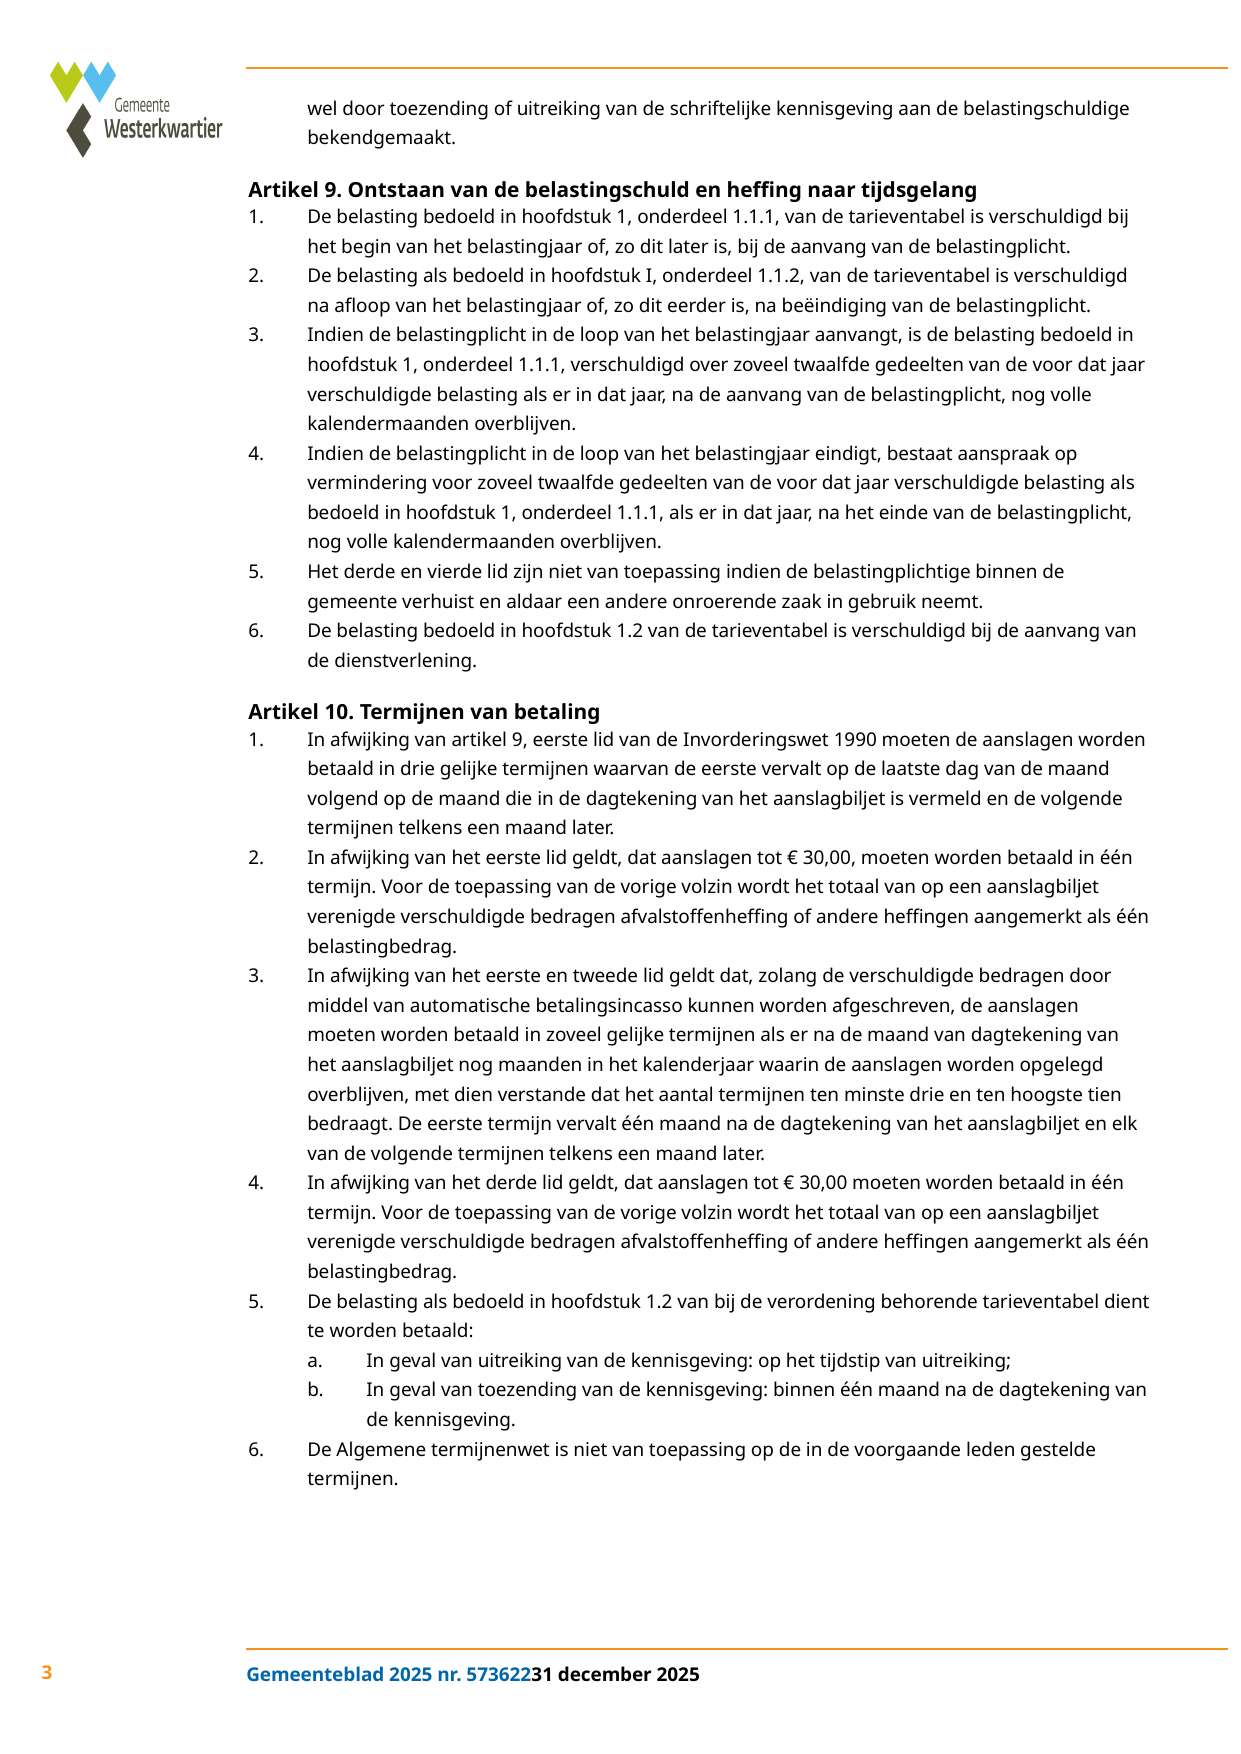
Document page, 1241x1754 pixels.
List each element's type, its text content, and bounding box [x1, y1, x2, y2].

text Artikel 10. Termijnen van betaling [248, 697, 1152, 726]
list De Algemene termijnenwet is niet van toepassing op de in de voorgaande leden gestelde termijnen. [248, 1436, 1152, 1491]
list wel door toezending of uitreiking van de schriftelijke kennisgeving aan de belastingschuldige bekendgemaakt. [248, 95, 1152, 150]
list De belasting bedoeld in hoofdstuk 1, onderdeel 1.1.1, van de tarieventabel is verschuldigd bij het begin van het belastingjaar of, zo dit later is, bij de aanvang van de belastingplicht. [248, 203, 1152, 258]
list De belasting als bedoeld in hoofdstuk 1.2 van bij de verordening behorende tarieventabel dient te worden betaald: [248, 1288, 1152, 1343]
list In afwijking van het eerste en tweede lid geldt dat, zolang de verschuldigde bedragen door middel van automatische betalingsincasso kunnen worden afgeschreven, de aanslagen moeten worden betaald in zoveel gelijke termijnen als er na de maand van dagtekening van het aanslagbiljet nog maanden in het kalenderjaar waarin de aanslagen worden opgelegd overblijven, met dien verstande dat het aantal termijnen ten minste drie en ten hoogste tien bedraagt. De eerste termijn vervalt één maand na de dagtekening van het aanslagbiljet en elk van de volgende termijnen telkens een maand later. [248, 962, 1152, 1166]
list Indien de belastingplicht in de loop van het belastingjaar eindigt, bestaat aanspraak op vermindering voor zoveel twaalfde gedeelten van de voor dat jaar verschuldigde belasting als bedoeld in hoofdstuk 1, onderdeel 1.1.1, als er in dat jaar, na het einde van de belastingplicht, nog volle kalendermaanden overblijven. [248, 440, 1152, 554]
list In afwijking van het derde lid geldt, dat aanslagen tot € 30,00 moeten worden betaald in één termijn. Voor de toepassing van de vorige volzin wordt het totaal van op een aanslagbiljet verenigde verschuldigde bedragen afvalstoffenheffing of andere heffingen aangemerkt als één belastingbedrag. [248, 1169, 1152, 1284]
list De belasting als bedoeld in hoofdstuk I, onderdeel 1.1.2, van de tarieventabel is verschuldigd na afloop van het belastingjaar of, zo dit eerder is, na beëindiging van de belastingplicht. [248, 262, 1152, 318]
list In geval van uitreiking van de kennisgeving: op het tijdstip van uitreiking; [307, 1347, 1152, 1373]
list De belasting bedoeld in hoofdstuk 1.2 van de tarieventabel is verschuldigd bij de aanvang van de dienstverlening. [248, 617, 1152, 673]
list Het derde en vierde lid zijn niet van toepassing indien de belastingplichtige binnen de gemeente verhuist en aldaar een andere onroerende zaak in gebruik neemt. [248, 558, 1152, 613]
picture [41, 47, 231, 172]
list In afwijking van artikel 9, eerste lid van de Invorderingswet 1990 moeten de aanslagen worden betaald in drie gelijke termijnen waarvan de eerste vervalt op de laatste dag van de maand volgend op de maand die in de dagtekening van het aanslagbiljet is vermeld en de volgende termijnen telkens een maand later. [248, 726, 1152, 840]
list In geval van toezending van de kennisgeving: binnen één maand na de dagtekening van de kennisgeving. [307, 1377, 1152, 1432]
list Indien de belastingplicht in de loop van het belastingjaar aanvangt, is de belasting bedoeld in hoofdstuk 1, onderdeel 1.1.1, verschuldigd over zoveel twaalfde gedeelten van de voor dat jaar verschuldigde belasting als er in dat jaar, na de aanvang van de belastingplicht, nog volle kalendermaanden overblijven. [248, 322, 1152, 436]
text Artikel 9. Ontstaan van de belastingschuld en heffing naar tijdsgelang [248, 175, 1152, 203]
list In afwijking van het eerste lid geldt, dat aanslagen tot € 30,00, moeten worden betaald in één termijn. Voor de toepassing van de vorige volzin wordt het totaal van op een aanslagbiljet verenigde verschuldigde bedragen afvalstoffenheffing of andere heffingen aangemerkt als één belastingbedrag. [248, 844, 1152, 959]
